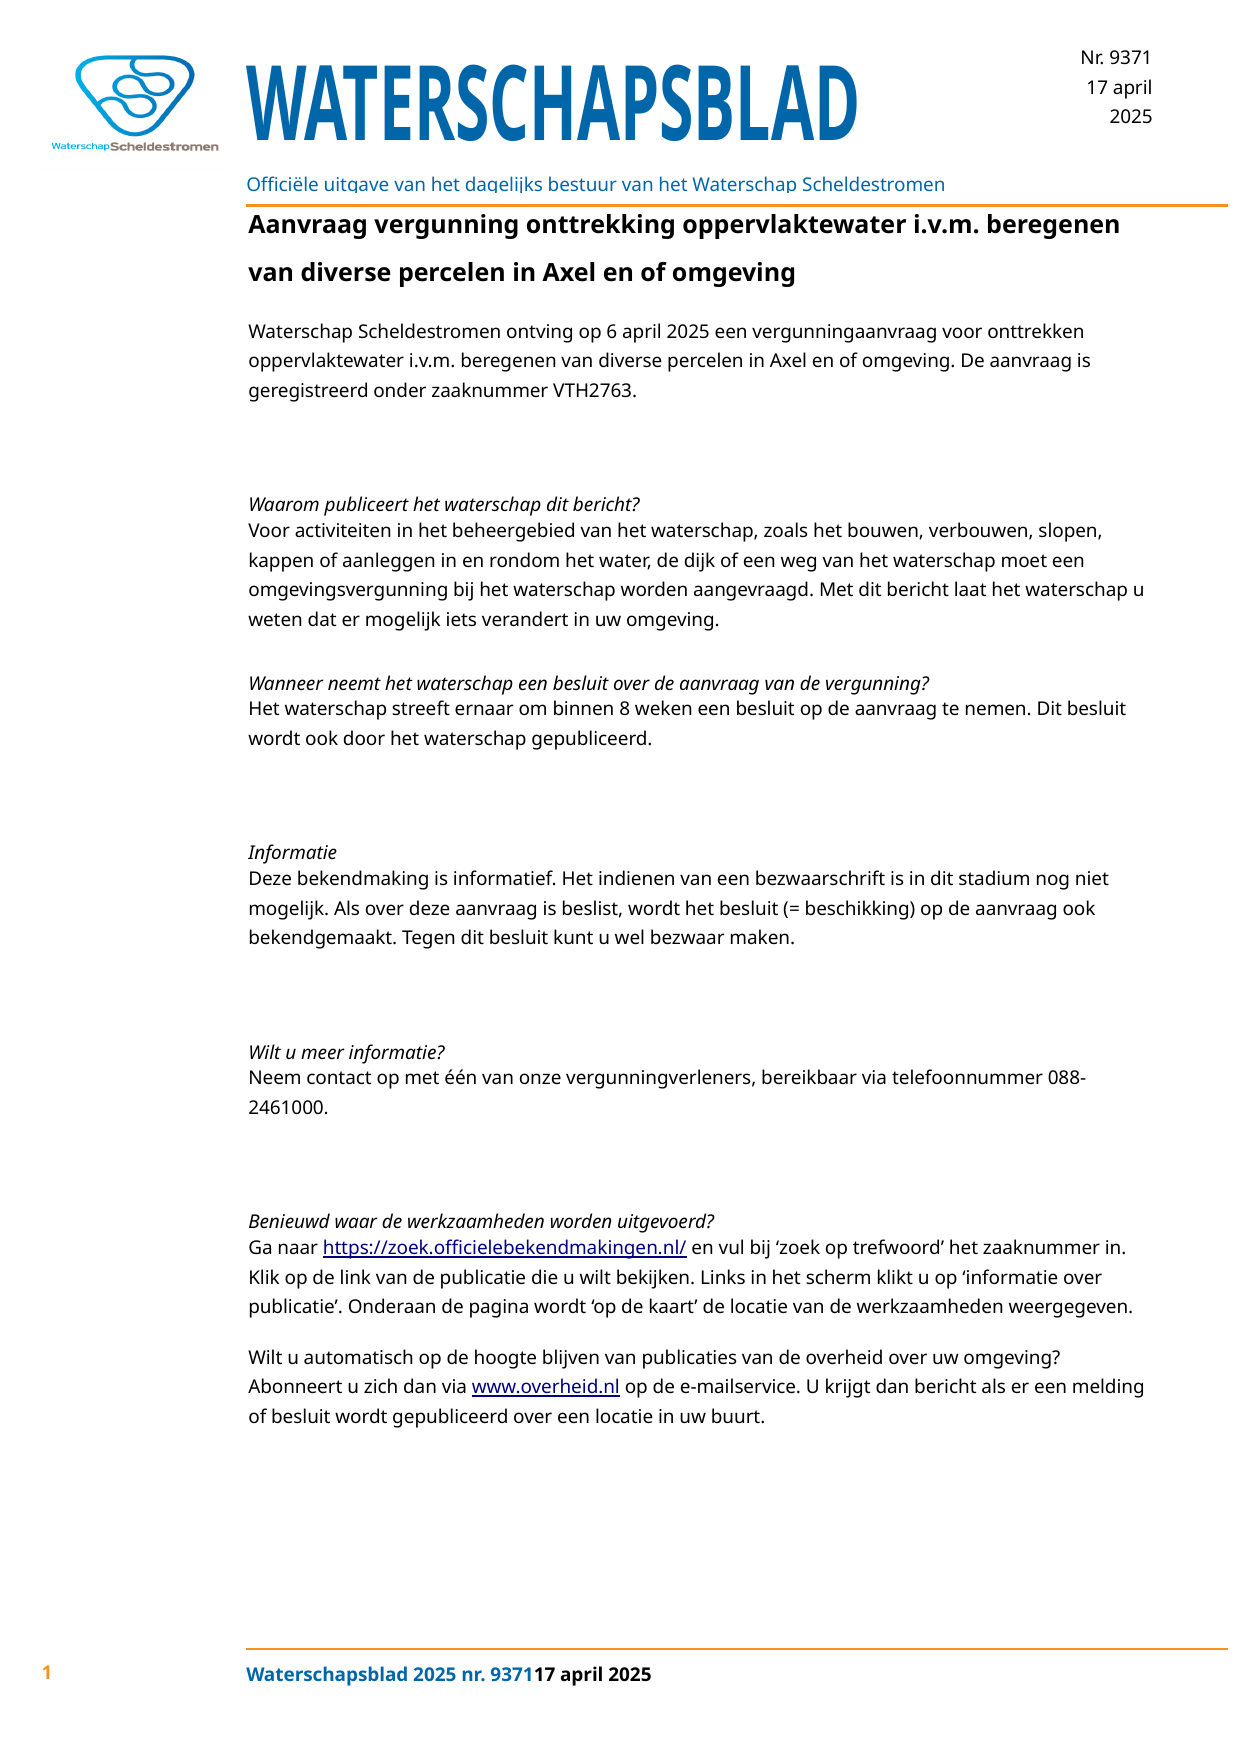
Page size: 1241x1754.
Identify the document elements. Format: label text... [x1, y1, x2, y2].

text Waarom publiceert het waterschap dit bericht? [248, 491, 1152, 517]
text Voor activiteiten in het beheergebied van het waterschap, zoals het bouwen, verbouwen, slopen, kappen of aanleggen in en rondom het water, de dijk of een weg van het waterschap moet een omgevingsvergunning bij het waterschap worden aangevraagd. Met dit bericht laat het waterschap u weten dat er mogelijk iets verandert in uw omgeving. [248, 517, 1152, 632]
text Wilt u meer informatie? [248, 1039, 1152, 1064]
text Het waterschap streeft ernaar om binnen 8 weken een besluit op de aanvraag te nemen. Dit besluit wordt ook door het waterschap gepubliceerd. [248, 696, 1152, 751]
text Wilt u automatisch op de hoogte blijven van publicaties van de overheid over uw omgeving? Abonneert u zich dan via www.overheid.nl op de e-mailservice. U krijgt dan bericht als er een melding of besluit wordt gepubliceerd over een locatie in uw buurt. [248, 1344, 1152, 1429]
text Neem contact op met één van onze vergunningverleners, bereikbaar via telefoonnummer 088-2461000. [248, 1064, 1152, 1120]
text Aanvraag vergunning onttrekking oppervlaktewater i.v.m. beregenen van diverse percelen in Axel en of omgeving [248, 207, 1152, 288]
text Wanneer neemt het waterschap een besluit over de aanvraag van de vergunning? [248, 670, 1152, 696]
text Waterschap Scheldestromen ontving op 6 april 2025 een vergunningaanvraag voor onttrekken oppervlaktewater i.v.m. beregenen van diverse percelen in Axel en of omgeving. De aanvraag is geregistreerd onder zaaknummer VTH2763. [248, 318, 1152, 403]
text Benieuwd waar de werkzaamheden worden uitgevoerd? [248, 1208, 1152, 1234]
picture [41, 47, 231, 172]
text Deze bekendmaking is informatief. Het indienen van een bezwaarschrift is in dit stadium nog niet mogelijk. Als over deze aanvraag is beslist, wordt het besluit (= beschikking) op de aanvraag ook bekendgemaakt. Tegen dit besluit kunt u wel bezwaar maken. [248, 865, 1152, 950]
text Ga naar https://zoek.officielebekendmakingen.nl/ en vul bij ‘zoek op trefwoord’ het zaaknummer in. Klik op de link van de publicatie die u wilt bekijken. Links in het scherm klikt u op ‘informatie over publicatie’. Onderaan de pagina wordt ‘op de kaart’ de locatie van de werkzaamheden weergegeven. [248, 1234, 1152, 1319]
text Informatie [248, 839, 1152, 865]
